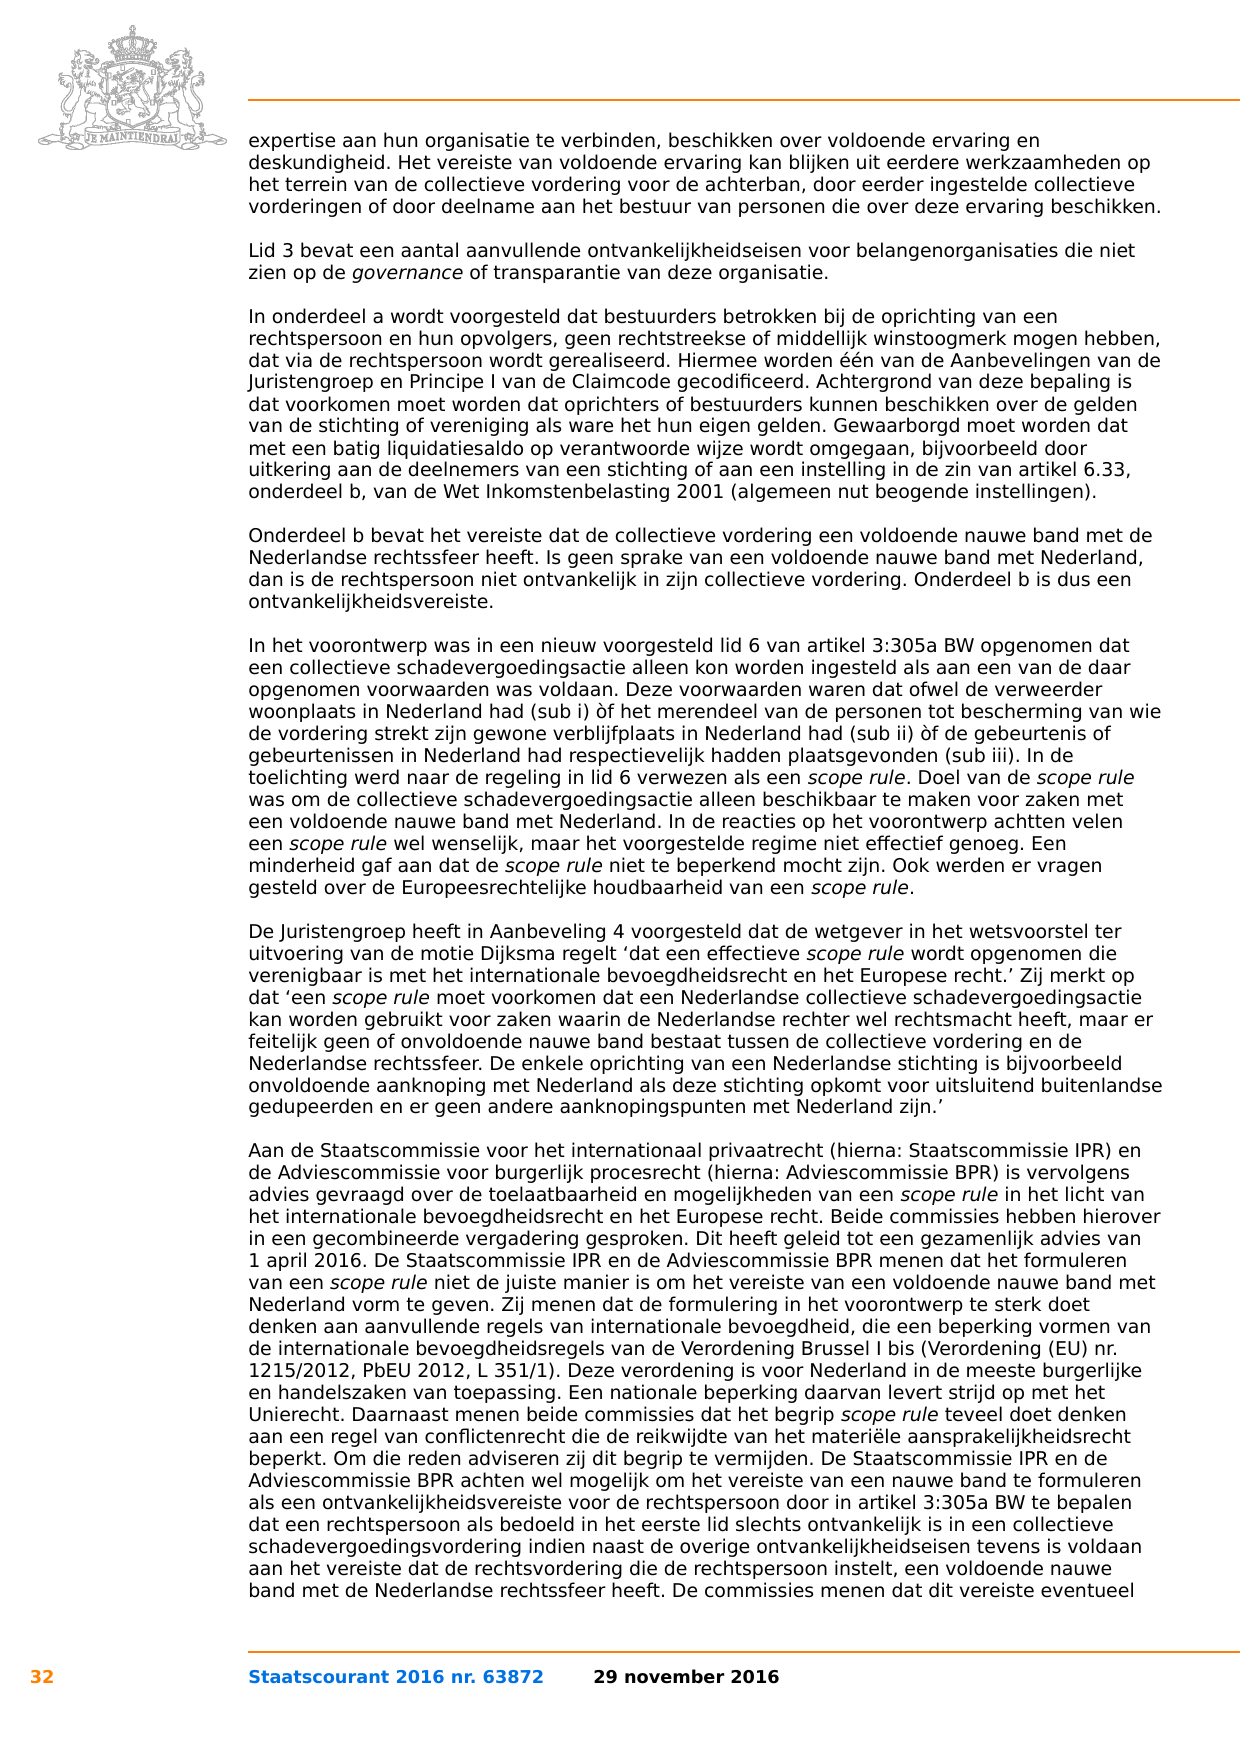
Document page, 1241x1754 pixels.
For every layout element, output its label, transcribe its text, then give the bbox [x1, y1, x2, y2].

text De Juristengroep heeft in Aanbeveling 4 voorgesteld dat de wetgever in het wetsvoorstel ter uitvoering van de motie Dijksma regelt ‘dat een effectieve scope rule wordt opgenomen die verenigbaar is met het internationale bevoegdheidsrecht en het Europese recht.’ Zij merkt op dat ‘een scope rule moet voorkomen dat een Nederlandse collectieve schadevergoedingsactie kan worden gebruikt voor zaken waarin de Nederlandse rechter wel rechtsmacht heeft, maar er feitelijk geen of onvoldoende nauwe band bestaat tussen de collectieve vordering en de Nederlandse rechtssfeer. De enkele oprichting van een Nederlandse stichting is bijvoorbeeld onvoldoende aanknoping met Nederland als deze stichting opkomt voor uitsluitend buitenlandse gedupeerden en er geen andere aanknopingspunten met Nederland zijn.’ [248, 921, 1163, 1118]
text Onderdeel b bevat het vereiste dat de collectieve vordering een voldoende nauwe band met de Nederlandse rechtssfeer heeft. Is geen sprake van een voldoende nauwe band met Nederland, dan is de rechtspersoon niet ontvankelijk in zijn collectieve vordering. Onderdeel b is dus een ontvankelijkheidsvereiste. [248, 525, 1163, 613]
text expertise aan hun organisatie te verbinden, beschikken over voldoende ervaring en deskundigheid. Het vereiste van voldoende ervaring kan blijken uit eerdere werkzaamheden op het terrein van de collectieve vordering voor de achterban, door eerder ingestelde collectieve vorderingen of door deelname aan het bestuur van personen die over deze ervaring beschikken. [248, 130, 1163, 218]
text In onderdeel a wordt voorgesteld dat bestuurders betrokken bij de oprichting van een rechtspersoon en hun opvolgers, geen rechtstreekse of middellijk winstoogmerk mogen hebben, dat via de rechtspersoon wordt gerealiseerd. Hiermee worden één van de Aanbevelingen van de Juristengroep en Principe I van de Claimcode gecodificeerd. Achtergrond van deze bepaling is dat voorkomen moet worden dat oprichters of bestuurders kunnen beschikken over de gelden van de stichting of vereniging als ware het hun eigen gelden. Gewaarborgd moet worden dat met een batig liquidatiesaldo op verantwoorde wijze wordt omgegaan, bijvoorbeeld door uitkering aan de deelnemers van een stichting of aan een instelling in de zin van artikel 6.33, onderdeel b, van de Wet Inkomstenbelasting 2001 (algemeen nut beogende instellingen). [248, 306, 1163, 503]
text Lid 3 bevat een aantal aanvullende ontvankelijkheidseisen voor belangenorganisaties die niet zien op de governance of transparantie van deze organisatie. [248, 240, 1163, 284]
picture [38, 25, 227, 150]
text In het voorontwerp was in een nieuw voorgesteld lid 6 van artikel 3:305a BW opgenomen dat een collectieve schadevergoedingsactie alleen kon worden ingesteld als aan een van de daar opgenomen voorwaarden was voldaan. Deze voorwaarden waren dat ofwel de verweerder woonplaats in Nederland had (sub i) òf het merendeel van de personen tot bescherming van wie de vordering strekt zijn gewone verblijfplaats in Nederland had (sub ii) òf de gebeurtenis of gebeurtenissen in Nederland had respectievelijk hadden plaatsgevonden (sub iii). In de toelichting werd naar de regeling in lid 6 verwezen als een scope rule. Doel van de scope rule was om de collectieve schadevergoedingsactie alleen beschikbaar te maken voor zaken met een voldoende nauwe band met Nederland. In de reacties op het voorontwerp achtten velen een scope rule wel wenselijk, maar het voorgestelde regime niet effectief genoeg. Een minderheid gaf aan dat de scope rule niet te beperkend mocht zijn. Ook werden er vragen gesteld over de Europeesrechtelijke houdbaarheid van een scope rule. [248, 635, 1163, 899]
text Aan de Staatscommissie voor het internationaal privaatrecht (hierna: Staatscommissie IPR) en de Adviescommissie voor burgerlijk procesrecht (hierna: Adviescommissie BPR) is vervolgens advies gevraagd over de toelaatbaarheid en mogelijkheden van een scope rule in het licht van het internationale bevoegdheidsrecht en het Europese recht. Beide commissies hebben hierover in een gecombineerde vergadering gesproken. Dit heeft geleid tot een gezamenlijk advies van 1 april 2016. De Staatscommissie IPR en de Adviescommissie BPR menen dat het formuleren van een scope rule niet de juiste manier is om het vereiste van een voldoende nauwe band met Nederland vorm te geven. Zij menen dat de formulering in het voorontwerp te sterk doet denken aan aanvullende regels van internationale bevoegdheid, die een beperking vormen van de internationale bevoegdheidsregels van de Verordening Brussel I bis (Verordening (EU) nr. 1215/2012, PbEU 2012, L 351/1). Deze verordening is voor Nederland in de meeste burgerlijke en handelszaken van toepassing. Een nationale beperking daarvan levert strijd op met het Unierecht. Daarnaast menen beide commissies dat het begrip scope rule teveel doet denken aan een regel van conflictenrecht die de reikwijdte van het materiële aansprakelijkheidsrecht beperkt. Om die reden adviseren zij dit begrip te vermijden. De Staatscommissie IPR en de Adviescommissie BPR achten wel mogelijk om het vereiste van een nauwe band te formuleren als een ontvankelijkheidsvereiste voor de rechtspersoon door in artikel 3:305a BW te bepalen dat een rechtspersoon als bedoeld in het eerste lid slechts ontvankelijk is in een collectieve schadevergoedingsvordering indien naast de overige ontvankelijkheidseisen tevens is voldaan aan het vereiste dat de rechtsvordering die de rechtspersoon instelt, een voldoende nauwe band met de Nederlandse rechtssfeer heeft. De commissies menen dat dit vereiste eventueel [248, 1140, 1163, 1602]
